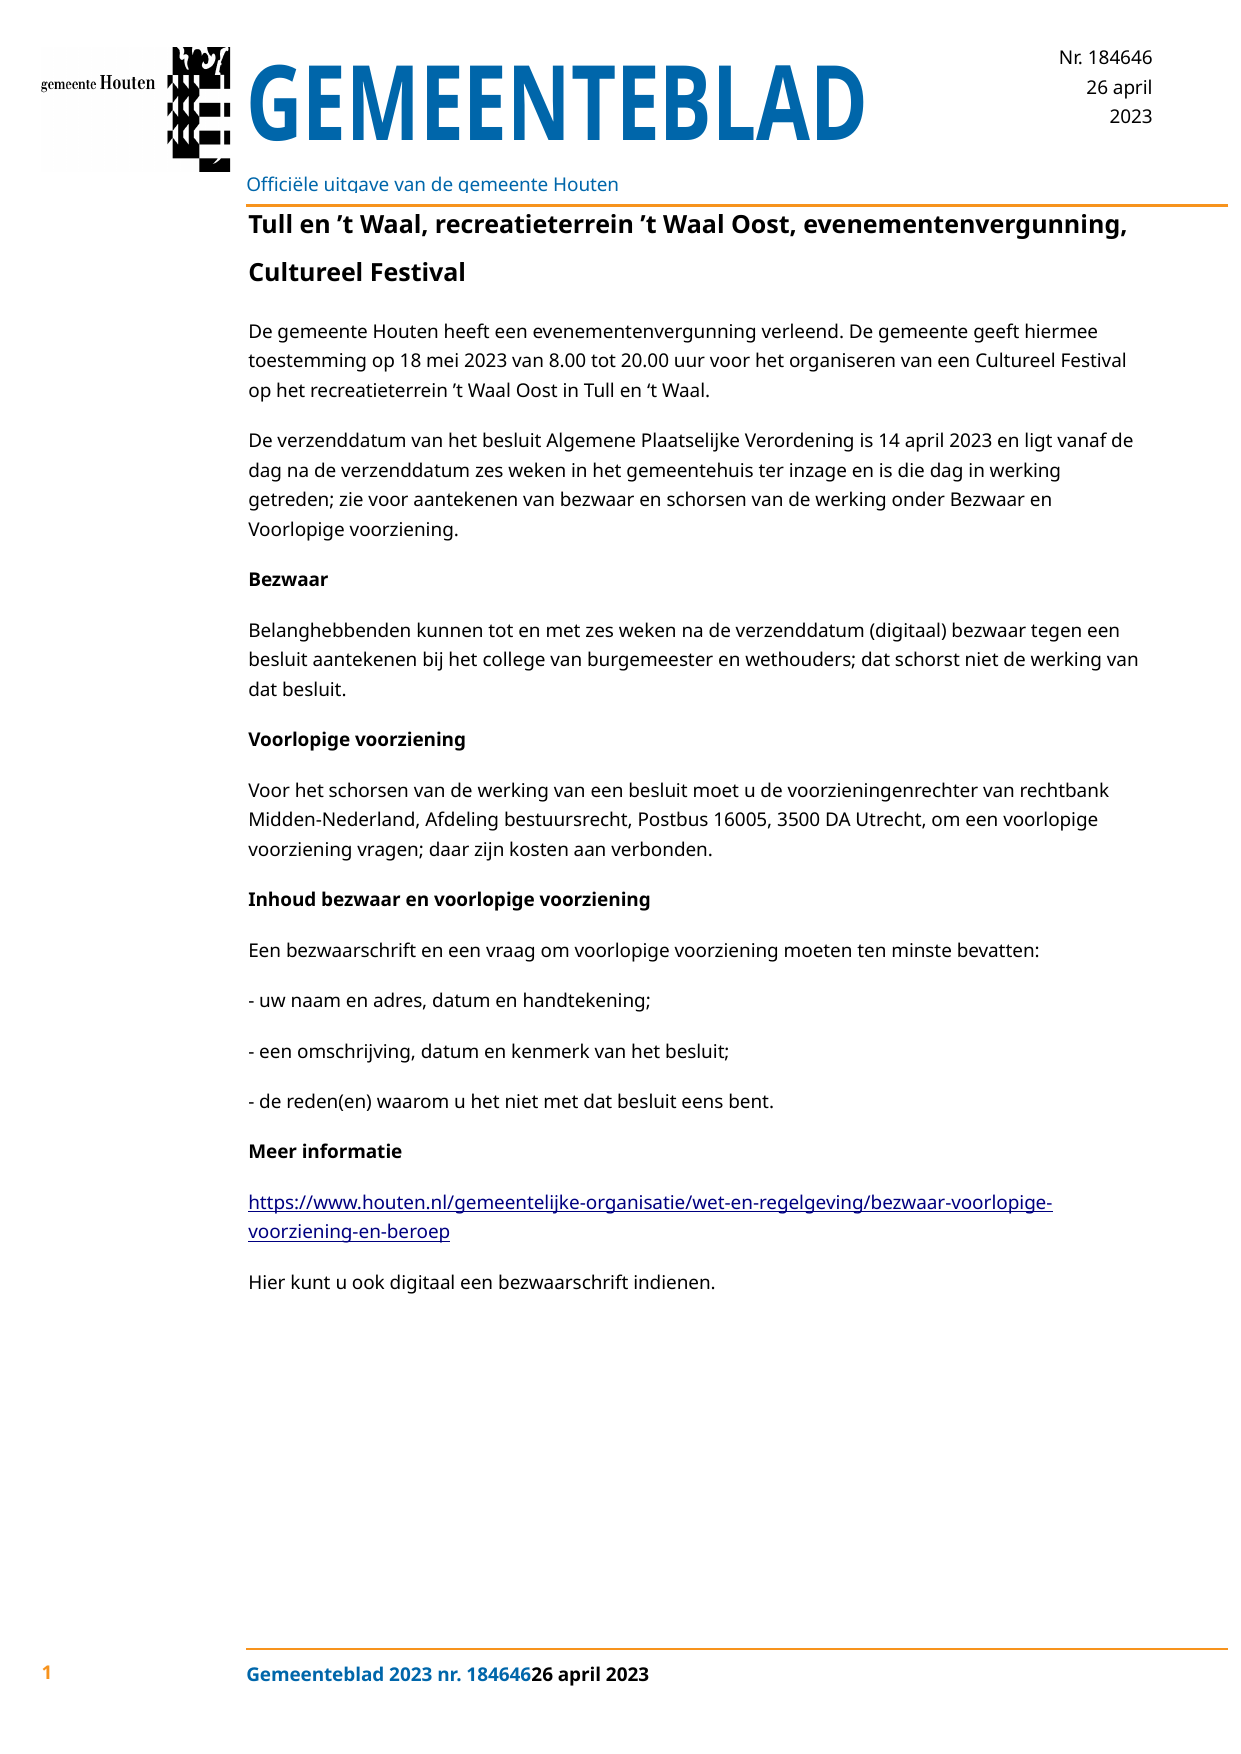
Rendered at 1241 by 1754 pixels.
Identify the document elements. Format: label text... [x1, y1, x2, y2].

text Meer informatie [248, 1139, 1152, 1164]
text - uw naam en adres, datum en handtekening; [248, 987, 1152, 1013]
text Tull en ’t Waal, recreatieterrein ’t Waal Oost, evenementenvergunning, Cultureel Festival [248, 207, 1152, 288]
text Voor het schorsen van de werking van een besluit moet u de voorzieningenrechter van rechtbank Midden-Nederland, Afdeling bestuursrecht, Postbus 16005, 3500 DA Utrecht, om een voorlopige voorziening vragen; daar zijn kosten aan verbonden. [248, 777, 1152, 862]
text - een omschrijving, datum en kenmerk van het besluit; [248, 1038, 1152, 1064]
text Een bezwaarschrift en een vraag om voorlopige voorziening moeten ten minste bevatten: [248, 937, 1152, 963]
text De gemeente Houten heeft een evenementenvergunning verleend. De gemeente geeft hiermee toestemming op 18 mei 2023 van 8.00 tot 20.00 uur voor het organiseren van een Cultureel Festival op het recreatieterrein ’t Waal Oost in Tull en ‘t Waal. [248, 318, 1152, 403]
text Voorlopige voorziening [248, 727, 1152, 752]
text https://www.houten.nl/gemeentelijke-organisatie/wet-en-regelgeving/bezwaar-voorlopige-voorziening-en-beroep [248, 1189, 1152, 1244]
text Bezwaar [248, 567, 1152, 592]
picture [41, 47, 231, 172]
text - de reden(en) waarom u het niet met dat besluit eens bent. [248, 1088, 1152, 1114]
text Hier kunt u ook digitaal een bezwaarschrift indienen. [248, 1269, 1152, 1295]
text Inhoud bezwaar en voorlopige voorziening [248, 887, 1152, 912]
text Belanghebbenden kunnen tot en met zes weken na de verzenddatum (digitaal) bezwaar tegen een besluit aantekenen bij het college van burgemeester en wethouders; dat schorst niet de werking van dat besluit. [248, 617, 1152, 702]
text De verzenddatum van het besluit Algemene Plaatselijke Verordening is 14 april 2023 en ligt vanaf de dag na de verzenddatum zes weken in het gemeentehuis ter inzage en is die dag in werking getreden; zie voor aantekenen van bezwaar en schorsen van de werking onder Bezwaar en Voorlopige voorziening. [248, 427, 1152, 542]
